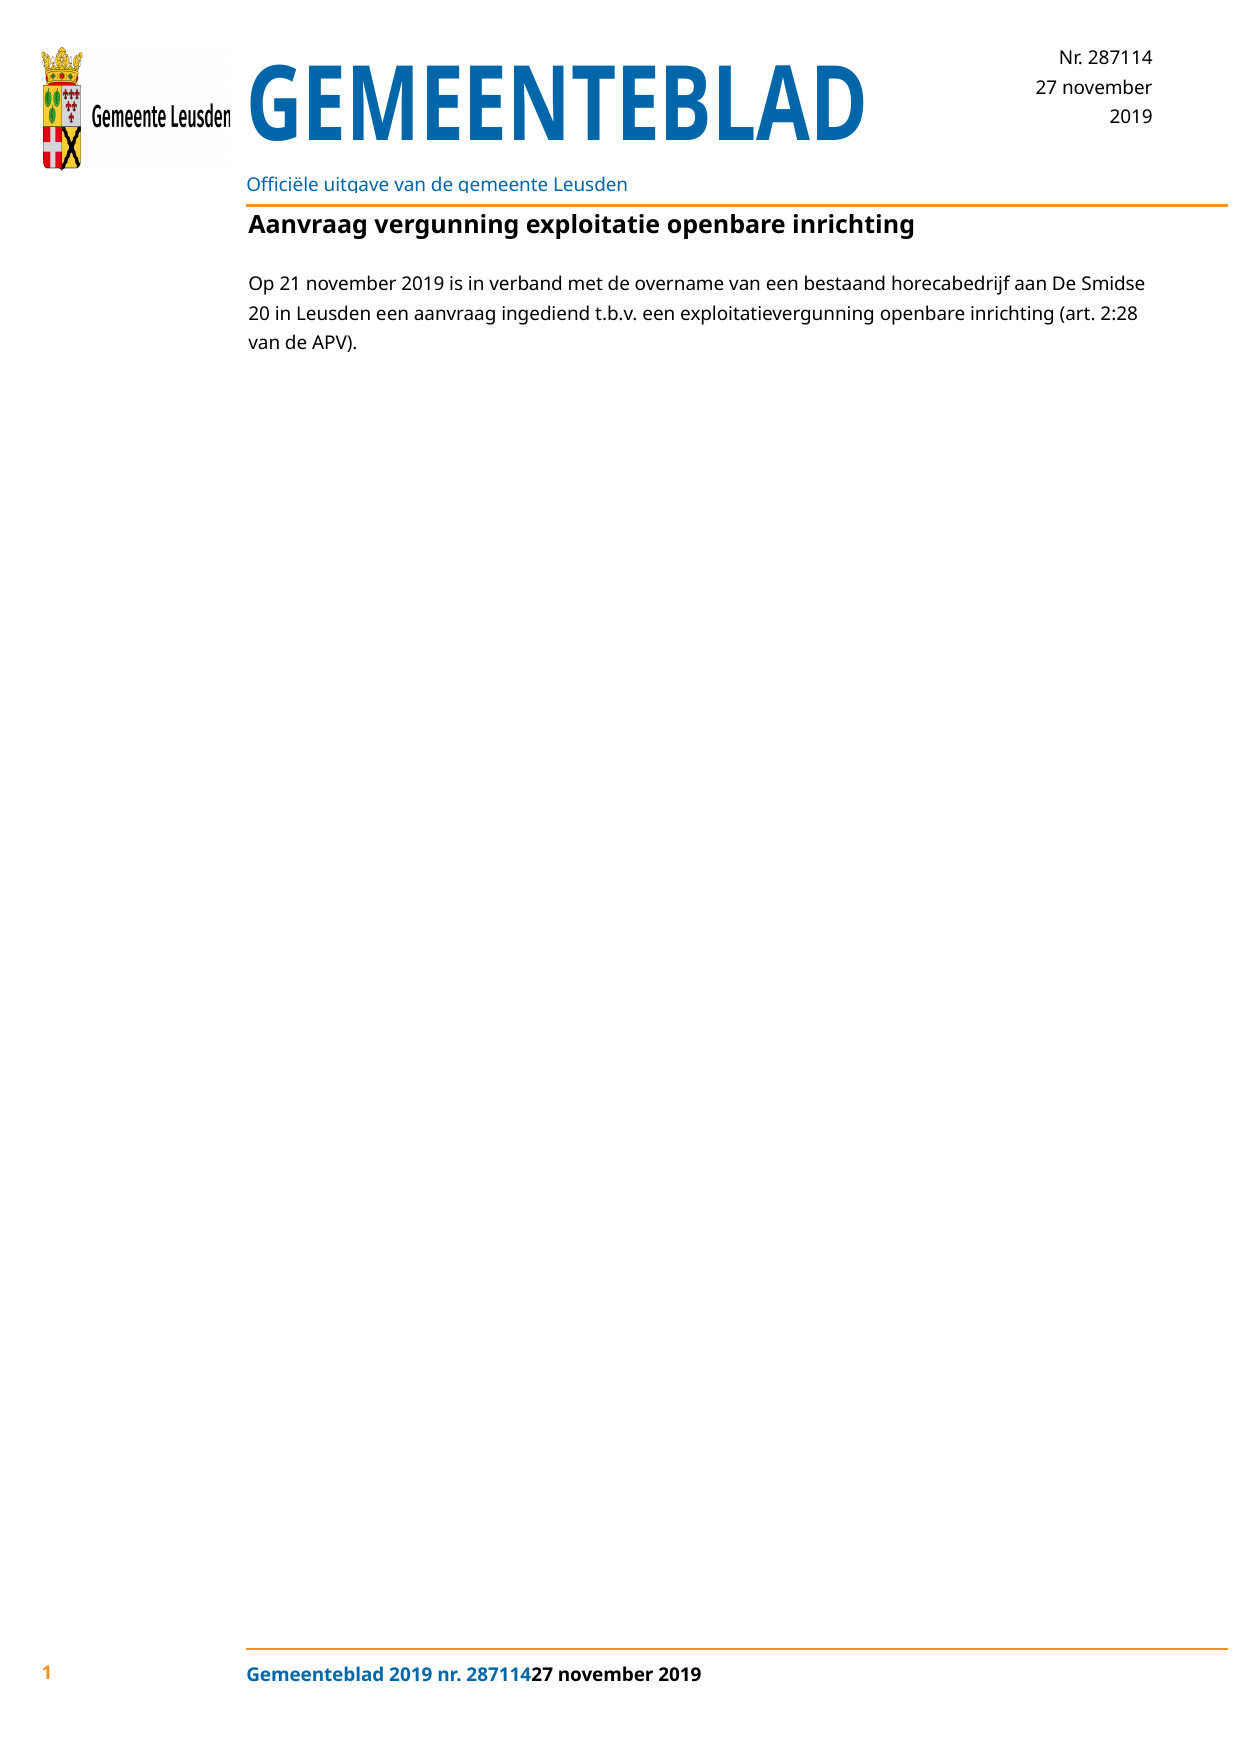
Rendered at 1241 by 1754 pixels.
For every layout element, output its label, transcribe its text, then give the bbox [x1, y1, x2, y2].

text Aanvraag vergunning exploitatie openbare inrichting [248, 207, 1152, 241]
picture [41, 47, 231, 172]
text Op 21 november 2019 is in verband met de overname van een bestaand horecabedrijf aan De Smidse 20 in Leusden een aanvraag ingediend t.b.v. een exploitatievergunning openbare inrichting (art. 2:28 van de APV). [248, 270, 1152, 355]
